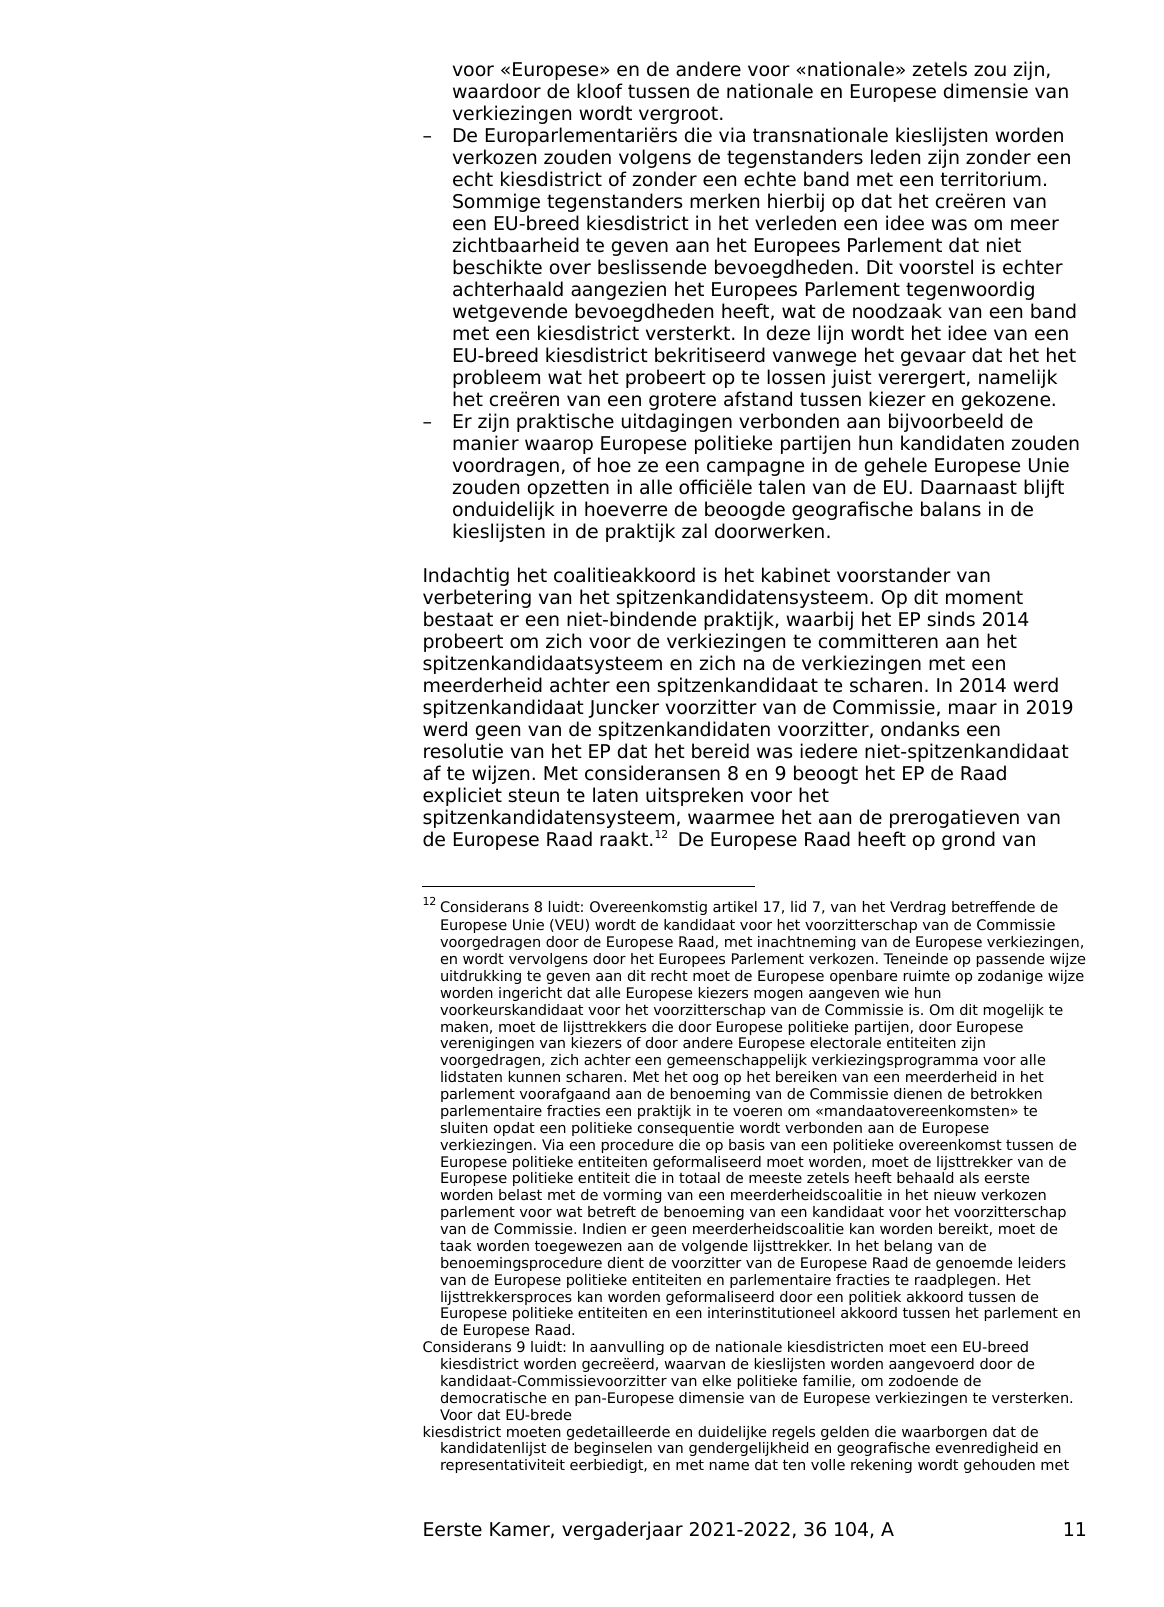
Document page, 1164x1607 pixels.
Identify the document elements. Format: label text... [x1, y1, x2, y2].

text – Er zijn praktische uitdagingen verbonden aan bijvoorbeeld de manier waarop Europese politieke partijen hun kandidaten zouden voordragen, of hoe ze een campagne in de gehele Europese Unie zouden opzetten in alle officiële talen van de EU. Daarnaast blijft onduidelijk in hoeverre de beoogde geografische balans in de kieslijsten in de praktijk zal doorwerken. [422, 411, 1087, 543]
text Considerans 8 luidt: Overeenkomstig artikel 17, lid 7, van het Verdrag betreffende de Europese Unie (VEU) wordt de kandidaat voor het voorzitterschap van de Commissie voorgedragen door de Europese Raad, met inachtneming van de Europese verkiezingen, en wordt vervolgens door het Europees Parlement verkozen. Teneinde op passende wijze uitdrukking te geven aan dit recht moet de Europese openbare ruimte op zodanige wijze worden ingericht dat alle Europese kiezers mogen aangeven wie hun voorkeurskandidaat voor het voorzitterschap van de Commissie is. Om dit mogelijk te maken, moet de lijsttrekkers die door Europese politieke partijen, door Europese verenigingen van kiezers of door andere Europese electorale entiteiten zijn voorgedragen, zich achter een gemeenschappelijk verkiezingsprogramma voor alle lidstaten kunnen scharen. Met het oog op het bereiken van een meerderheid in het parlement voorafgaand aan de benoeming van de Commissie dienen de betrokken parlementaire fracties een praktijk in te voeren om «mandaatovereenkomsten» te sluiten opdat een politieke consequentie wordt verbonden aan de Europese verkiezingen. Via een procedure die op basis van een politieke overeenkomst tussen de Europese politieke entiteiten geformaliseerd moet worden, moet de lijsttrekker van de Europese politieke entiteit die in totaal de meeste zetels heeft behaald als eerste worden belast met de vorming van een meerderheidscoalitie in het nieuw verkozen parlement voor wat betreft de benoeming van een kandidaat voor het voorzitterschap van de Commissie. Indien er geen meerderheidscoalitie kan worden bereikt, moet de taak worden toegewezen aan de volgende lijsttrekker. In het belang van de benoemingsprocedure dient de voorzitter van de Europese Raad de genoemde leiders van de Europese politieke entiteiten en parlementaire fracties te raadplegen. Het lijsttrekkersproces kan worden geformaliseerd door een politiek akkoord tussen de Europese politieke entiteiten en een interinstitutioneel akkoord tussen het parlement en de Europese Raad. [422, 895, 1087, 1339]
text Considerans 9 luidt: In aanvulling op de nationale kiesdistricten moet een EU-breed kiesdistrict worden gecreëerd, waarvan de kieslijsten worden aangevoerd door de kandidaat-Commissievoorzitter van elke politieke familie, om zodoende de democratische en pan-Europese dimensie van de Europese verkiezingen te versterken. Voor dat EU-brede [422, 1339, 1087, 1424]
text kiesdistrict moeten gedetailleerde en duidelijke regels gelden die waarborgen dat de kandidatenlijst de beginselen van gendergelijkheid en geografische evenredigheid en representativiteit eerbiedigt, en met name dat ten volle rekening wordt gehouden met [422, 1424, 1087, 1474]
text – De Europarlementariërs die via transnationale kieslijsten worden verkozen zouden volgens de tegenstanders leden zijn zonder een echt kiesdistrict of zonder een echte band met een territorium. Sommige tegenstanders merken hierbij op dat het creëren van een EU-breed kiesdistrict in het verleden een idee was om meer zichtbaarheid te geven aan het Europees Parlement dat niet beschikte over beslissende bevoegdheden. Dit voorstel is echter achterhaald aangezien het Europees Parlement tegenwoordig wetgevende bevoegdheden heeft, wat de noodzaak van een band met een kiesdistrict versterkt. In deze lijn wordt het idee van een EU-breed kiesdistrict bekritiseerd vanwege het gevaar dat het het probleem wat het probeert op te lossen juist verergert, namelijk het creëren van een grotere afstand tussen kiezer en gekozene. [422, 125, 1087, 411]
text Indachtig het coalitieakkoord is het kabinet voorstander van verbetering van het spitzenkandidatensysteem. Op dit moment bestaat er een niet-bindende praktijk, waarbij het EP sinds 2014 probeert om zich voor de verkiezingen te committeren aan het spitzenkandidaatsysteem en zich na de verkiezingen met een meerderheid achter een spitzenkandidaat te scharen. In 2014 werd spitzenkandidaat Juncker voorzitter van de Commissie, maar in 2019 werd geen van de spitzenkandidaten voorzitter, ondanks een resolutie van het EP dat het bereid was iedere niet-spitzenkandidaat af te wijzen. Met consideransen 8 en 9 beoogt het EP de Raad expliciet steun te laten uitspreken voor het spitzenkandidatensysteem, waarmee het aan de prerogatieven van de Europese Raad raakt. De Europese Raad heeft op grond van [422, 565, 1087, 851]
text voor «Europese» en de andere voor «nationale» zetels zou zijn, waardoor de kloof tussen de nationale en Europese dimensie van verkiezingen wordt vergroot. [422, 59, 1087, 125]
